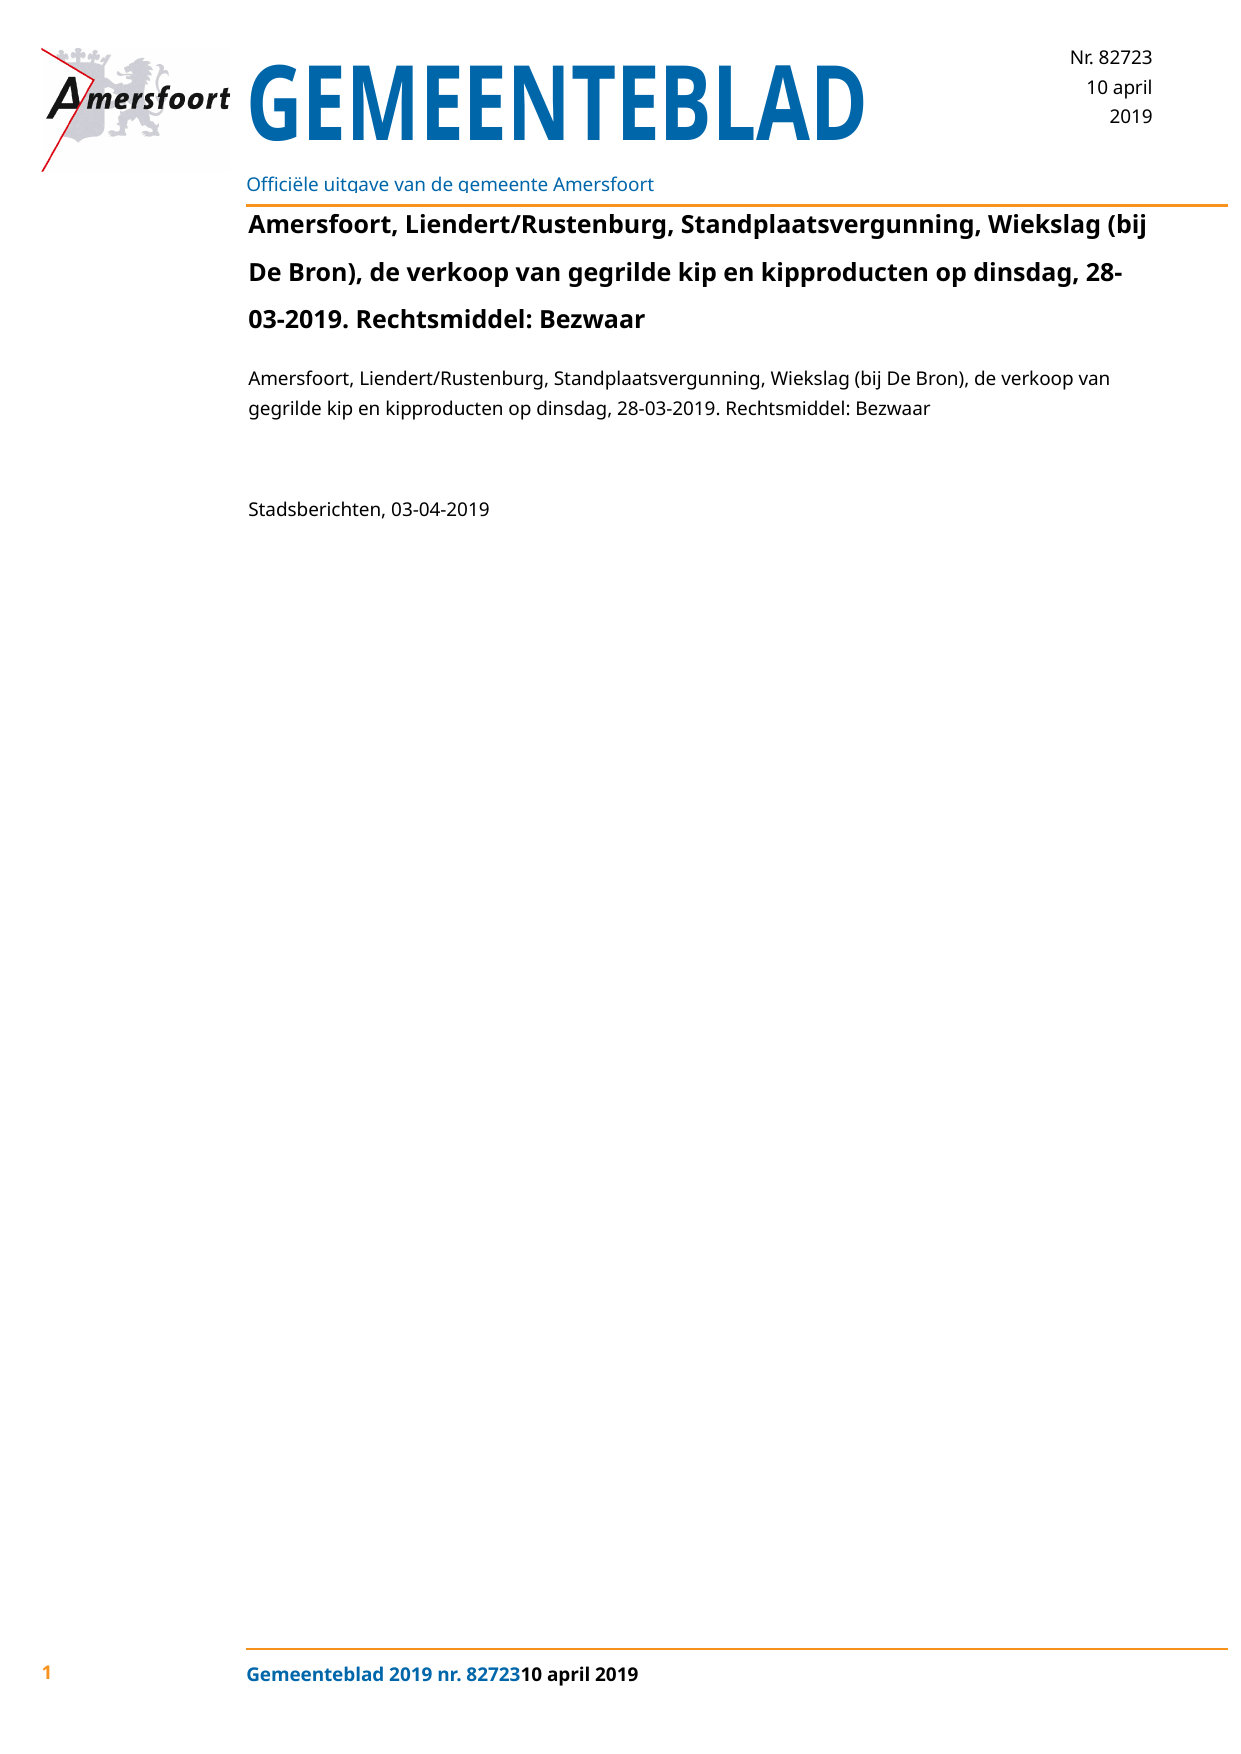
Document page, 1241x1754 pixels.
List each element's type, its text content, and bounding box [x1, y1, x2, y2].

text Amersfoort, Liendert/Rustenburg, Standplaatsvergunning, Wiekslag (bij De Bron), de verkoop van gegrilde kip en kipproducten op dinsdag, 28-03-2019. Rechtsmiddel: Bezwaar [248, 366, 1152, 421]
text Stadsberichten, 03-04-2019 [248, 496, 1152, 522]
text Amersfoort, Liendert/Rustenburg, Standplaatsvergunning, Wiekslag (bij De Bron), de verkoop van gegrilde kip en kipproducten op dinsdag, 28-03-2019. Rechtsmiddel: Bezwaar [248, 207, 1152, 336]
picture [41, 47, 231, 172]
